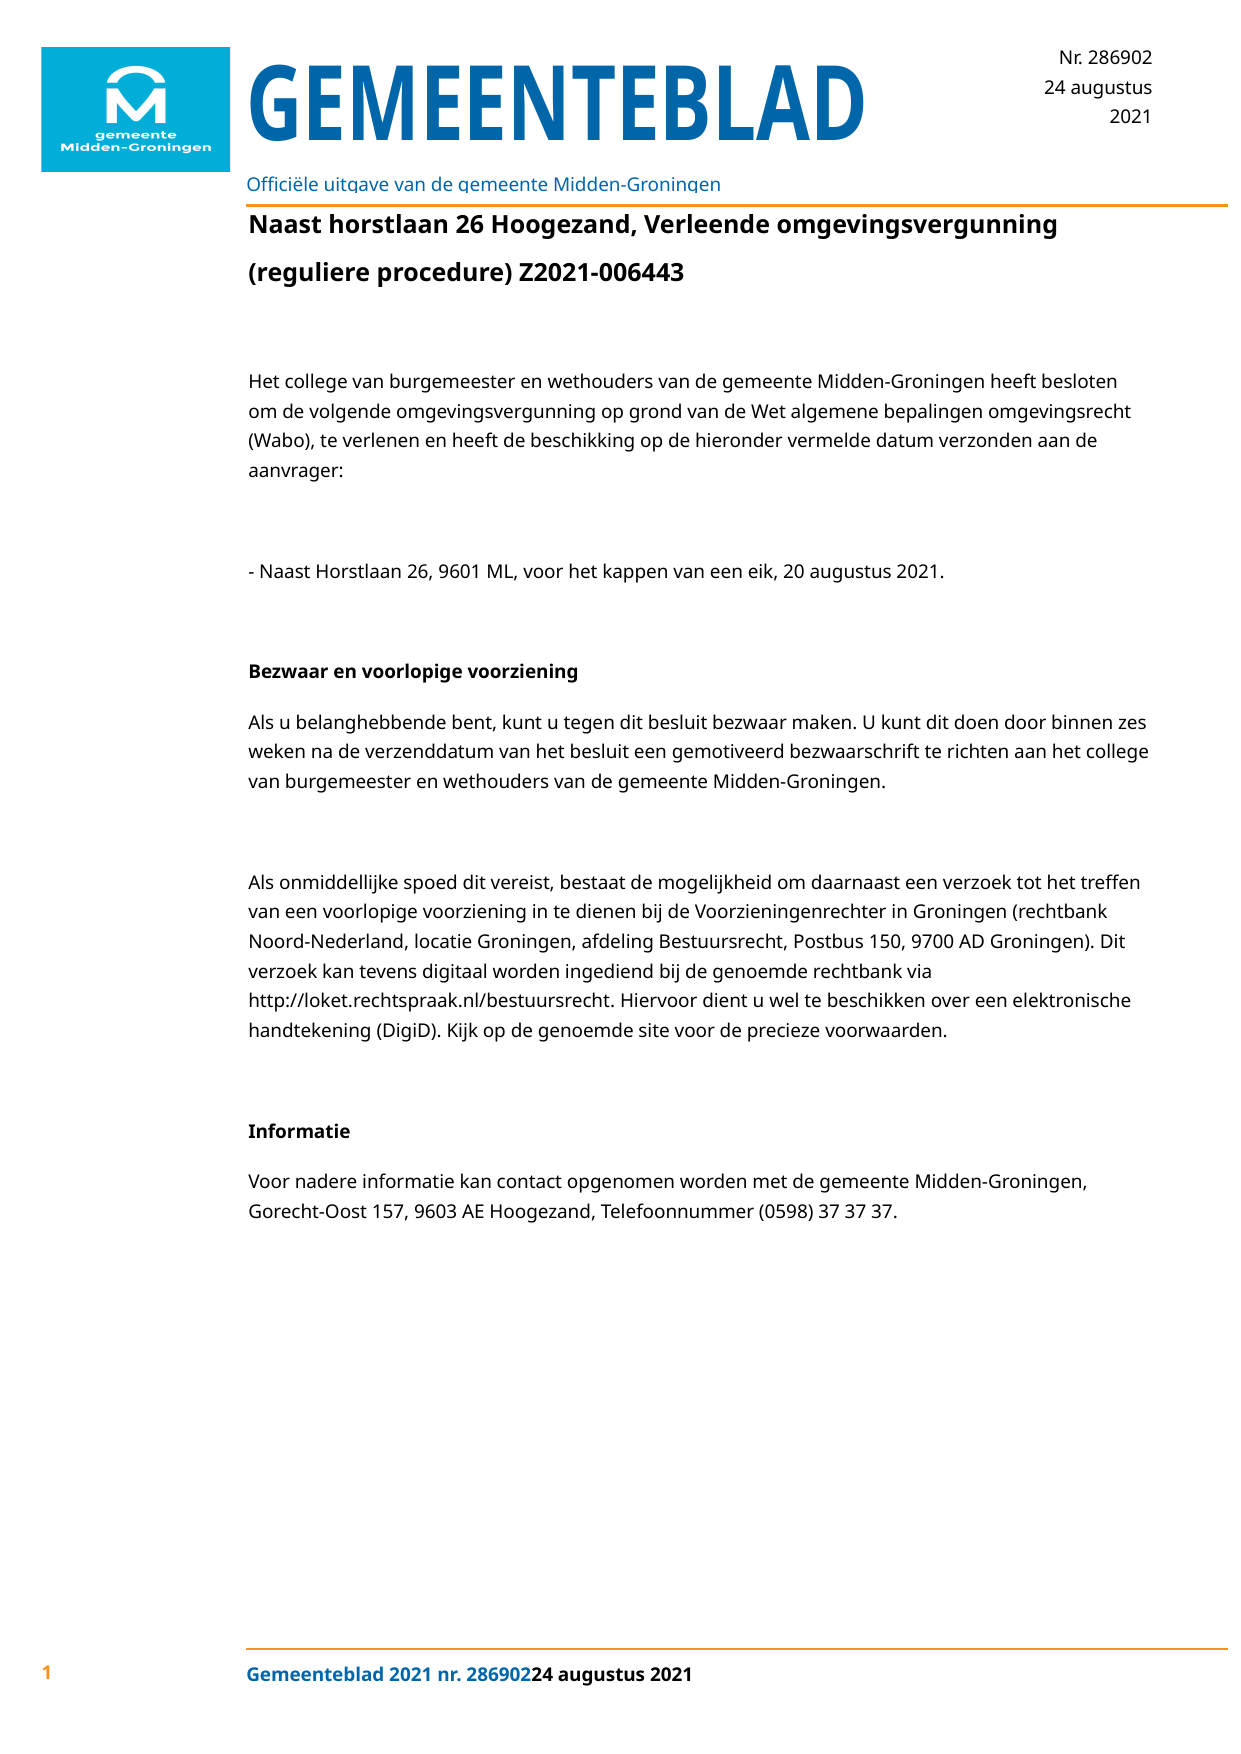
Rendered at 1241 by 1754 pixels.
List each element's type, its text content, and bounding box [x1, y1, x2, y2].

text Informatie [248, 1118, 1152, 1144]
text - Naast Horstlaan 26, 9601 ML, voor het kappen van een eik, 20 augustus 2021. [248, 558, 1152, 584]
text Voor nadere informatie kan contact opgenomen worden met de gemeente Midden-Groningen, Gorecht-Oost 157, 9603 AE Hoogezand, Telefoonnummer (0598) 37 37 37. [248, 1168, 1152, 1224]
text Het college van burgemeester en wethouders van de gemeente Midden-Groningen heeft besloten om de volgende omgevingsvergunning op grond van de Wet algemene bepalingen omgevingsrecht (Wabo), te verlenen en heeft de beschikking op de hieronder vermelde datum verzonden aan de aanvrager: [248, 368, 1152, 483]
picture [108, 66, 164, 82]
picture [107, 89, 165, 122]
text Als u belanghebbende bent, kunt u tegen dit besluit bezwaar maken. U kunt dit doen door binnen zes weken na de verzenddatum van het besluit een gemotiveerd bezwaarschrift te richten aan het college van burgemeester en wethouders van de gemeente Midden-Groningen. [248, 709, 1152, 794]
text Als onmiddellijke spoed dit vereist, bestaat de mogelijkheid om daarnaast een verzoek tot het treffen van een voorlopige voorziening in te dienen bij de Voorzieningenrechter in Groningen (rechtbank Noord-Nederland, locatie Groningen, afdeling Bestuursrecht, Postbus 150, 9700 AD Groningen). Dit verzoek kan tevens digitaal worden ingediend bij de genoemde rechtbank via http://loket.rechtspraak.nl/bestuursrecht. Hiervoor dient u wel te beschikken over een elektronische handtekening (DigiD). Kijk op de genoemde site voor de precieze voorwaarden. [248, 869, 1152, 1043]
picture [184, 146, 190, 153]
text Naast horstlaan 26 Hoogezand, Verleende omgevingsvergunning (reguliere procedure) Z2021-006443 [248, 207, 1152, 288]
text Bezwaar en voorlopige voorziening [248, 659, 1152, 684]
